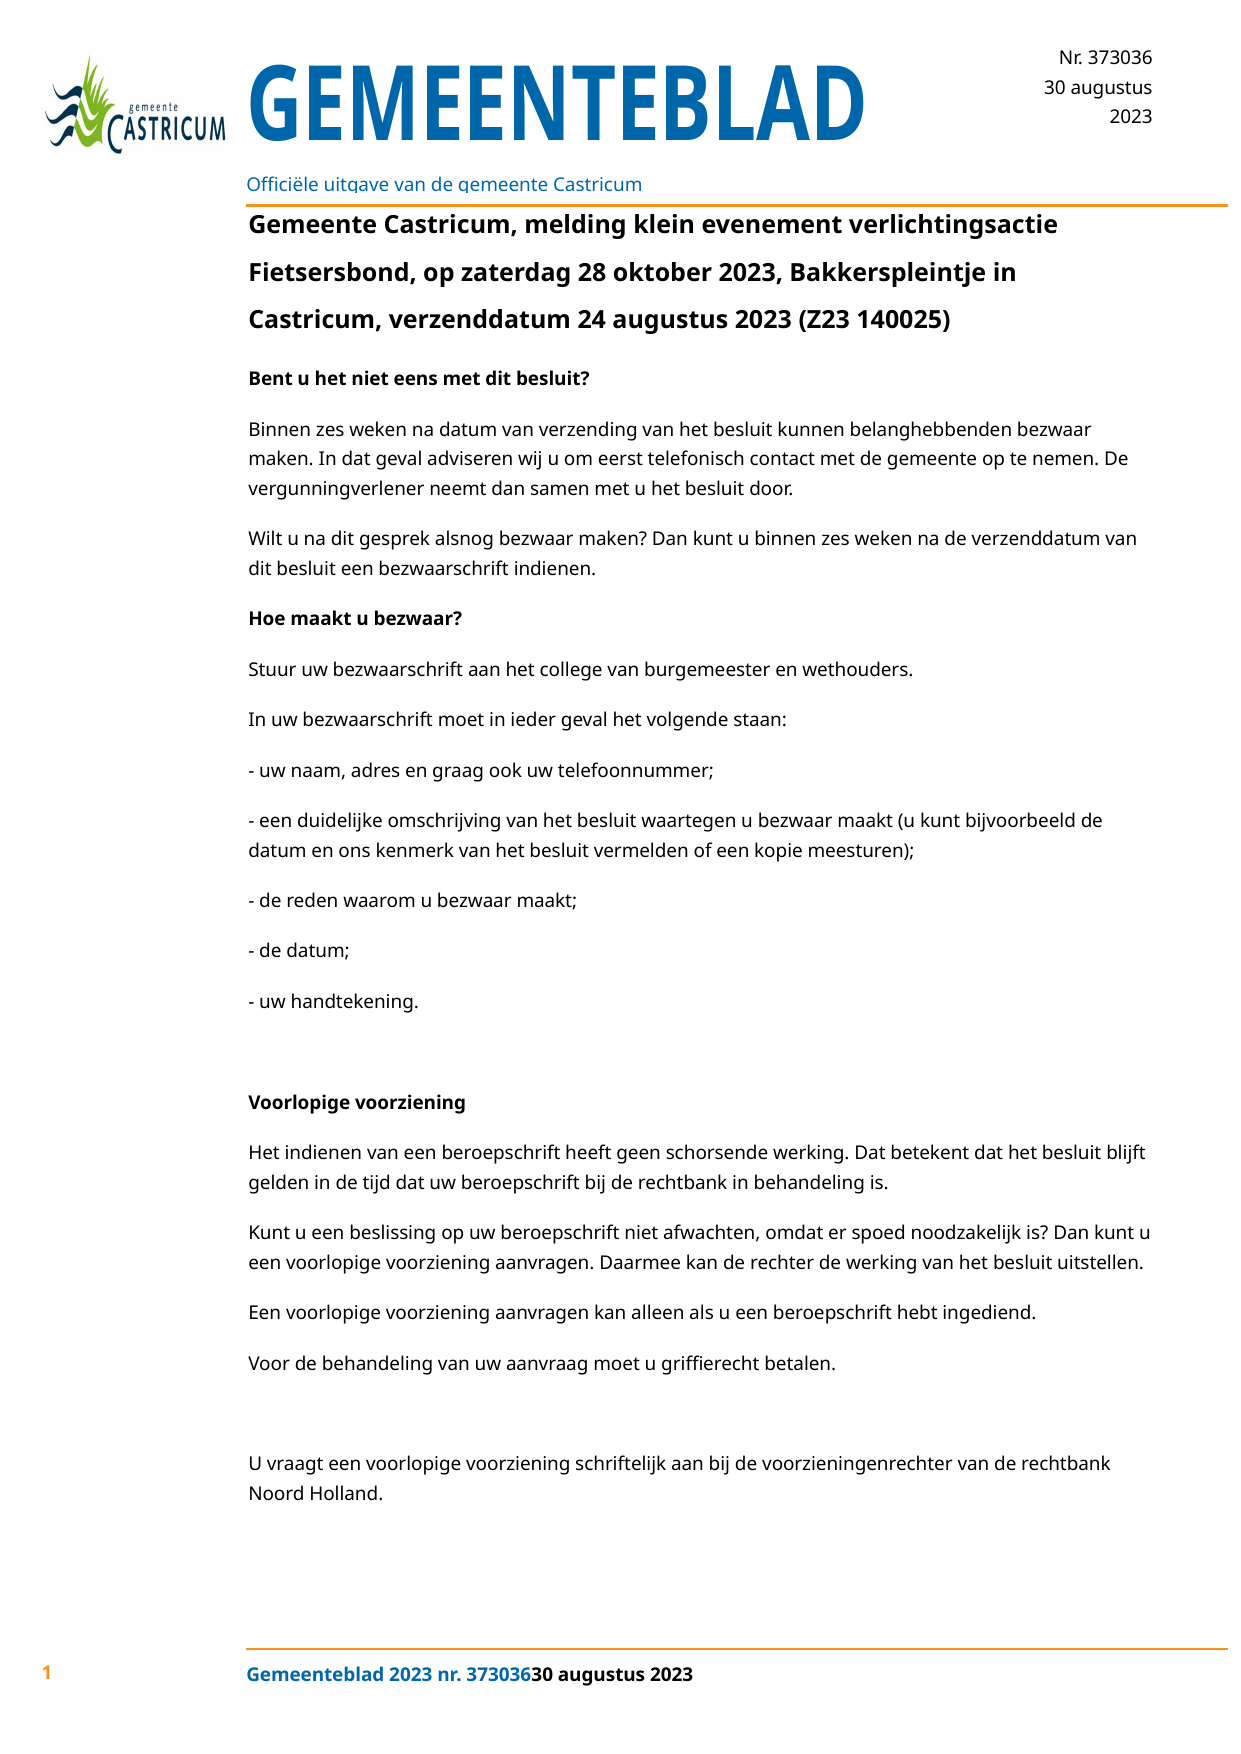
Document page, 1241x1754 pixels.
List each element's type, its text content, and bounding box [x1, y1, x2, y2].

text Gemeente Castricum, melding klein evenement verlichtingsactie Fietsersbond, op zaterdag 28 oktober 2023, Bakkerspleintje in Castricum, verzenddatum 24 augustus 2023 (Z23 140025) [248, 207, 1152, 336]
text Voor de behandeling van uw aanvraag moet u griffierecht betalen. [248, 1350, 1152, 1375]
text Hoe maakt u bezwaar? [248, 606, 1152, 631]
text - uw handtekening. [248, 988, 1152, 1014]
text Het indienen van een beroepschrift heeft geen schorsende werking. Dat betekent dat het besluit blijft gelden in de tijd dat uw beroepschrift bij de rechtbank in behandeling is. [248, 1139, 1152, 1194]
text Wilt u na dit gesprek alsnog bezwaar maken? Dan kunt u binnen zes weken na de verzenddatum van dit besluit een bezwaarschrift indienen. [248, 526, 1152, 581]
text U vraagt een voorlopige voorziening schriftelijk aan bij de voorzieningenrechter van de rechtbank Noord Holland. [248, 1451, 1152, 1506]
text - een duidelijke omschrijving van het besluit waartegen u bezwaar maakt (u kunt bijvoorbeeld de datum en ons kenmerk van het besluit vermelden of een kopie meesturen); [248, 807, 1152, 862]
text Voorlopige voorziening [248, 1089, 1152, 1114]
text - de reden waarom u bezwaar maakt; [248, 887, 1152, 913]
text Stuur uw bezwaarschrift aan het college van burgemeester en wethouders. [248, 656, 1152, 682]
picture [41, 47, 231, 172]
text Binnen zes weken na datum van verzending van het besluit kunnen belanghebbenden bezwaar maken. In dat geval adviseren wij u om eerst telefonisch contact met de gemeente op te nemen. De vergunningverlener neemt dan samen met u het besluit door. [248, 416, 1152, 501]
text In uw bezwaarschrift moet in ieder geval het volgende staan: [248, 706, 1152, 732]
text Bent u het niet eens met dit besluit? [248, 366, 1152, 391]
text Een voorlopige voorziening aanvragen kan alleen als u een beroepschrift hebt ingediend. [248, 1299, 1152, 1325]
text - uw naam, adres en graag ook uw telefoonnummer; [248, 757, 1152, 782]
text - de datum; [248, 938, 1152, 963]
text Kunt u een beslissing op uw beroepschrift niet afwachten, omdat er spoed noodzakelijk is? Dan kunt u een voorlopige voorziening aanvragen. Daarmee kan de rechter de werking van het besluit uitstellen. [248, 1219, 1152, 1274]
